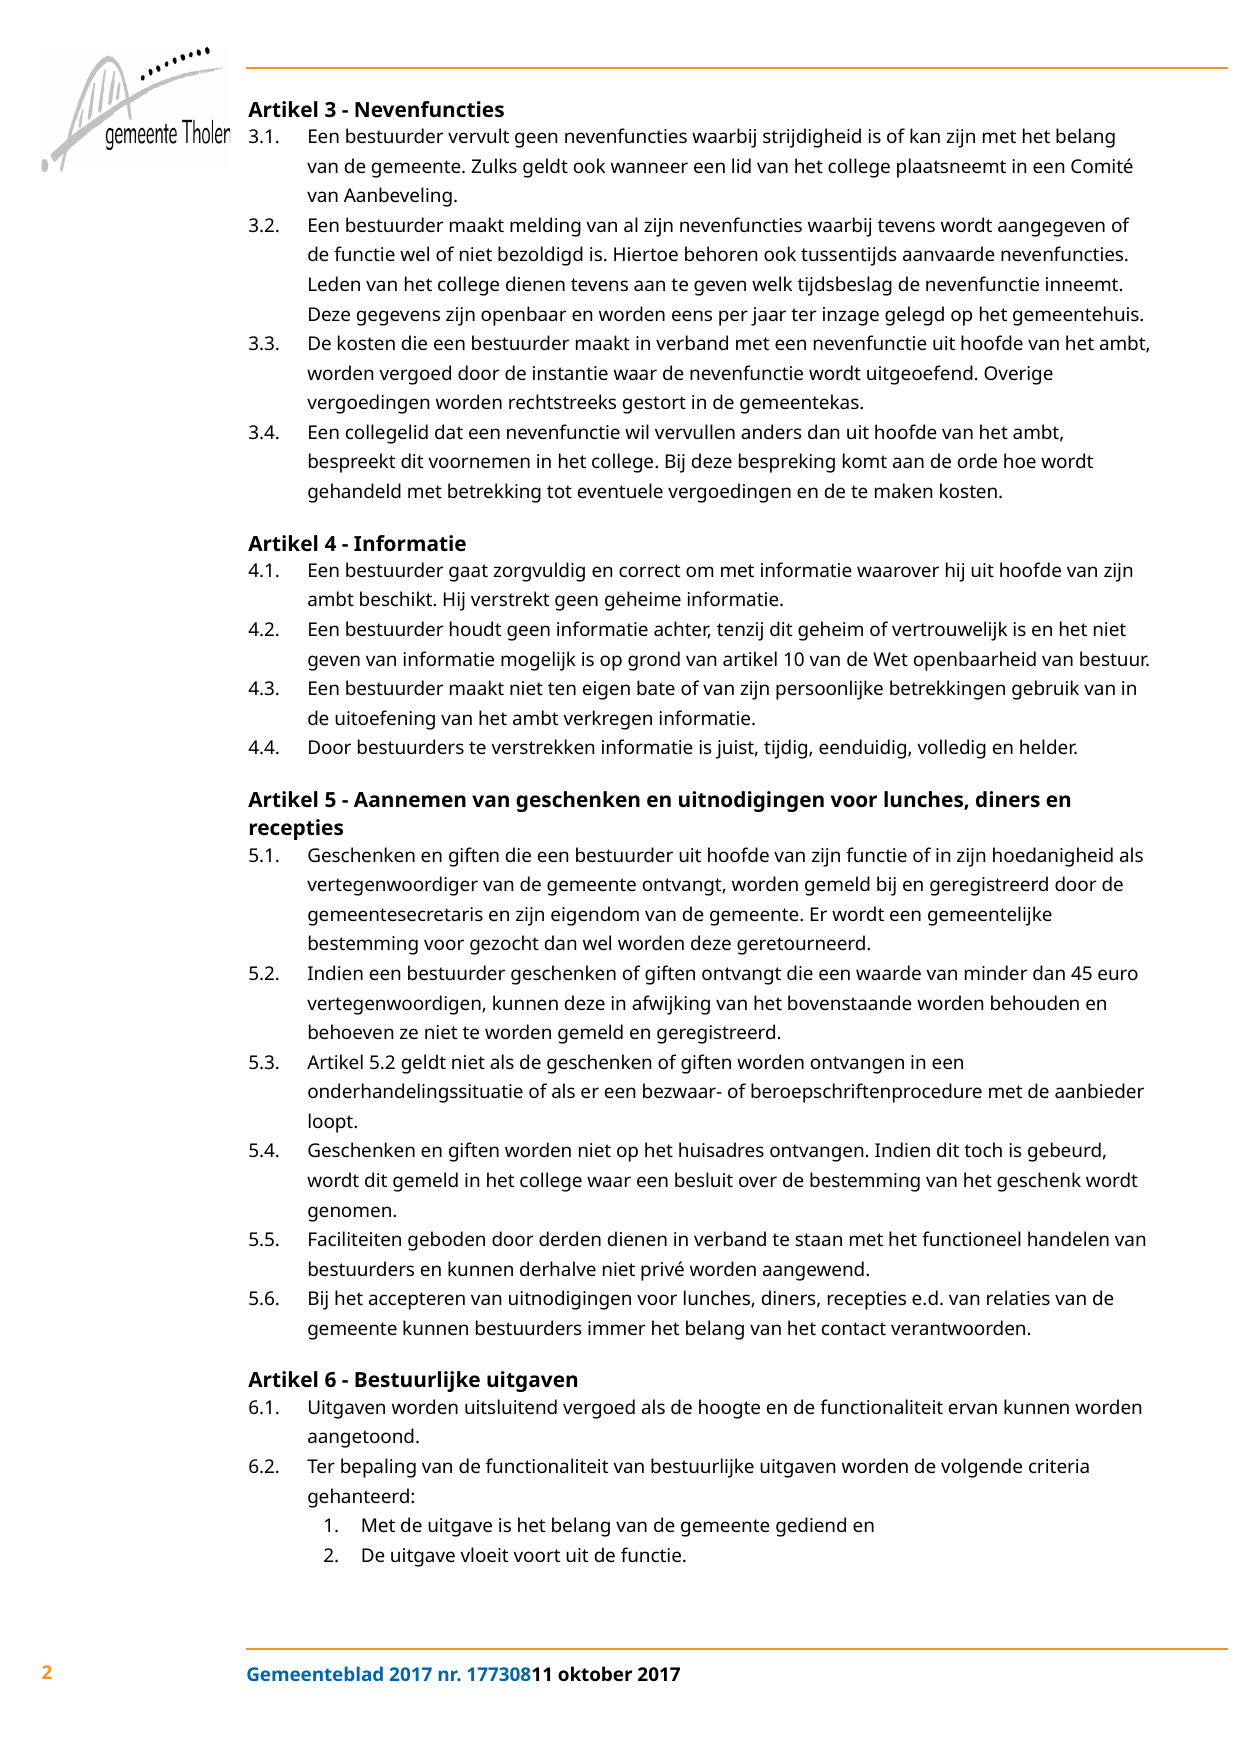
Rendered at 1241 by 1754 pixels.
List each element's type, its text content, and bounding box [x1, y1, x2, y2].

list De kosten die een bestuurder maakt in verband met een nevenfunctie uit hoofde van het ambt, worden vergoed door de instantie waar de nevenfunctie wordt uitgeoefend. Overige vergoedingen worden rechtstreeks gestort in de gemeentekas. [248, 330, 1152, 415]
list Artikel 5.2 geldt niet als de geschenken of giften worden ontvangen in een onderhandelingssituatie of als er een bezwaar- of beroepschriftenprocedure met de aanbieder loopt. [248, 1049, 1152, 1134]
text Artikel 5 - Aannemen van geschenken en uitnodigingen voor lunches, diners en recepties [248, 785, 1152, 842]
list Ter bepaling van de functionaliteit van bestuurlijke uitgaven worden de volgende criteria gehanteerd: [248, 1453, 1152, 1508]
list Bij het accepteren van uitnodigingen voor lunches, diners, recepties e.d. van relaties van de gemeente kunnen bestuurders immer het belang van het contact verantwoorden. [248, 1286, 1152, 1341]
list Geschenken en giften worden niet op het huisadres ontvangen. Indien dit toch is gebeurd, wordt dit gemeld in het college waar een besluit over de bestemming van het geschenk wordt genomen. [248, 1138, 1152, 1223]
list De uitgave vloeit voort uit de functie. [323, 1542, 1152, 1568]
text Artikel 3 - Nevenfuncties [248, 95, 1152, 123]
list Een bestuurder houdt geen informatie achter, tenzij dit geheim of vertrouwelijk is en het niet geven van informatie mogelijk is op grond van artikel 10 van de Wet openbaarheid van bestuur. [248, 616, 1152, 672]
list Geschenken en giften die een bestuurder uit hoofde van zijn functie of in zijn hoedanigheid als vertegenwoordiger van de gemeente ontvangt, worden gemeld bij en geregistreerd door de gemeentesecretaris en zijn eigendom van de gemeente. Er wordt een gemeentelijke bestemming voor gezocht dan wel worden deze geretourneerd. [248, 842, 1152, 956]
list Een collegelid dat een nevenfunctie wil vervullen anders dan uit hoofde van het ambt, bespreekt dit voornemen in het college. Bij deze bespreking komt aan de orde hoe wordt gehandeld met betrekking tot eventuele vergoedingen en de te maken kosten. [248, 419, 1152, 504]
list Door bestuurders te verstrekken informatie is juist, tijdig, eenduidig, volledig en helder. [248, 734, 1152, 760]
list Indien een bestuurder geschenken of giften ontvangt die een waarde van minder dan 45 euro vertegenwoordigen, kunnen deze in afwijking van het bovenstaande worden behouden en behoeven ze niet te worden gemeld en geregistreerd. [248, 960, 1152, 1045]
list Met de uitgave is het belang van de gemeente gediend en [323, 1512, 1152, 1538]
text Artikel 4 - Informatie [248, 529, 1152, 557]
list Een bestuurder gaat zorgvuldig en correct om met informatie waarover hij uit hoofde van zijn ambt beschikt. Hij verstrekt geen geheime informatie. [248, 557, 1152, 612]
list Een bestuurder vervult geen nevenfuncties waarbij strijdigheid is of kan zijn met het belang van de gemeente. Zulks geldt ook wanneer een lid van het college plaatsneemt in een Comité van Aanbeveling. [248, 123, 1152, 208]
text Artikel 6 - Bestuurlijke uitgaven [248, 1366, 1152, 1394]
picture [41, 47, 231, 172]
list Faciliteiten geboden door derden dienen in verband te staan met het functioneel handelen van bestuurders en kunnen derhalve niet privé worden aangewend. [248, 1226, 1152, 1282]
list Uitgaven worden uitsluitend vergoed als de hoogte en de functionaliteit ervan kunnen worden aangetoond. [248, 1394, 1152, 1449]
list Een bestuurder maakt niet ten eigen bate of van zijn persoonlijke betrekkingen gebruik van in de uitoefening van het ambt verkregen informatie. [248, 675, 1152, 731]
list Een bestuurder maakt melding van al zijn nevenfuncties waarbij tevens wordt aangegeven of de functie wel of niet bezoldigd is. Hiertoe behoren ook tussentijds aanvaarde nevenfuncties. Leden van het college dienen tevens aan te geven welk tijdsbeslag de nevenfunctie inneemt. Deze gegevens zijn openbaar en worden eens per jaar ter inzage gelegd op het gemeentehuis. [248, 212, 1152, 326]
